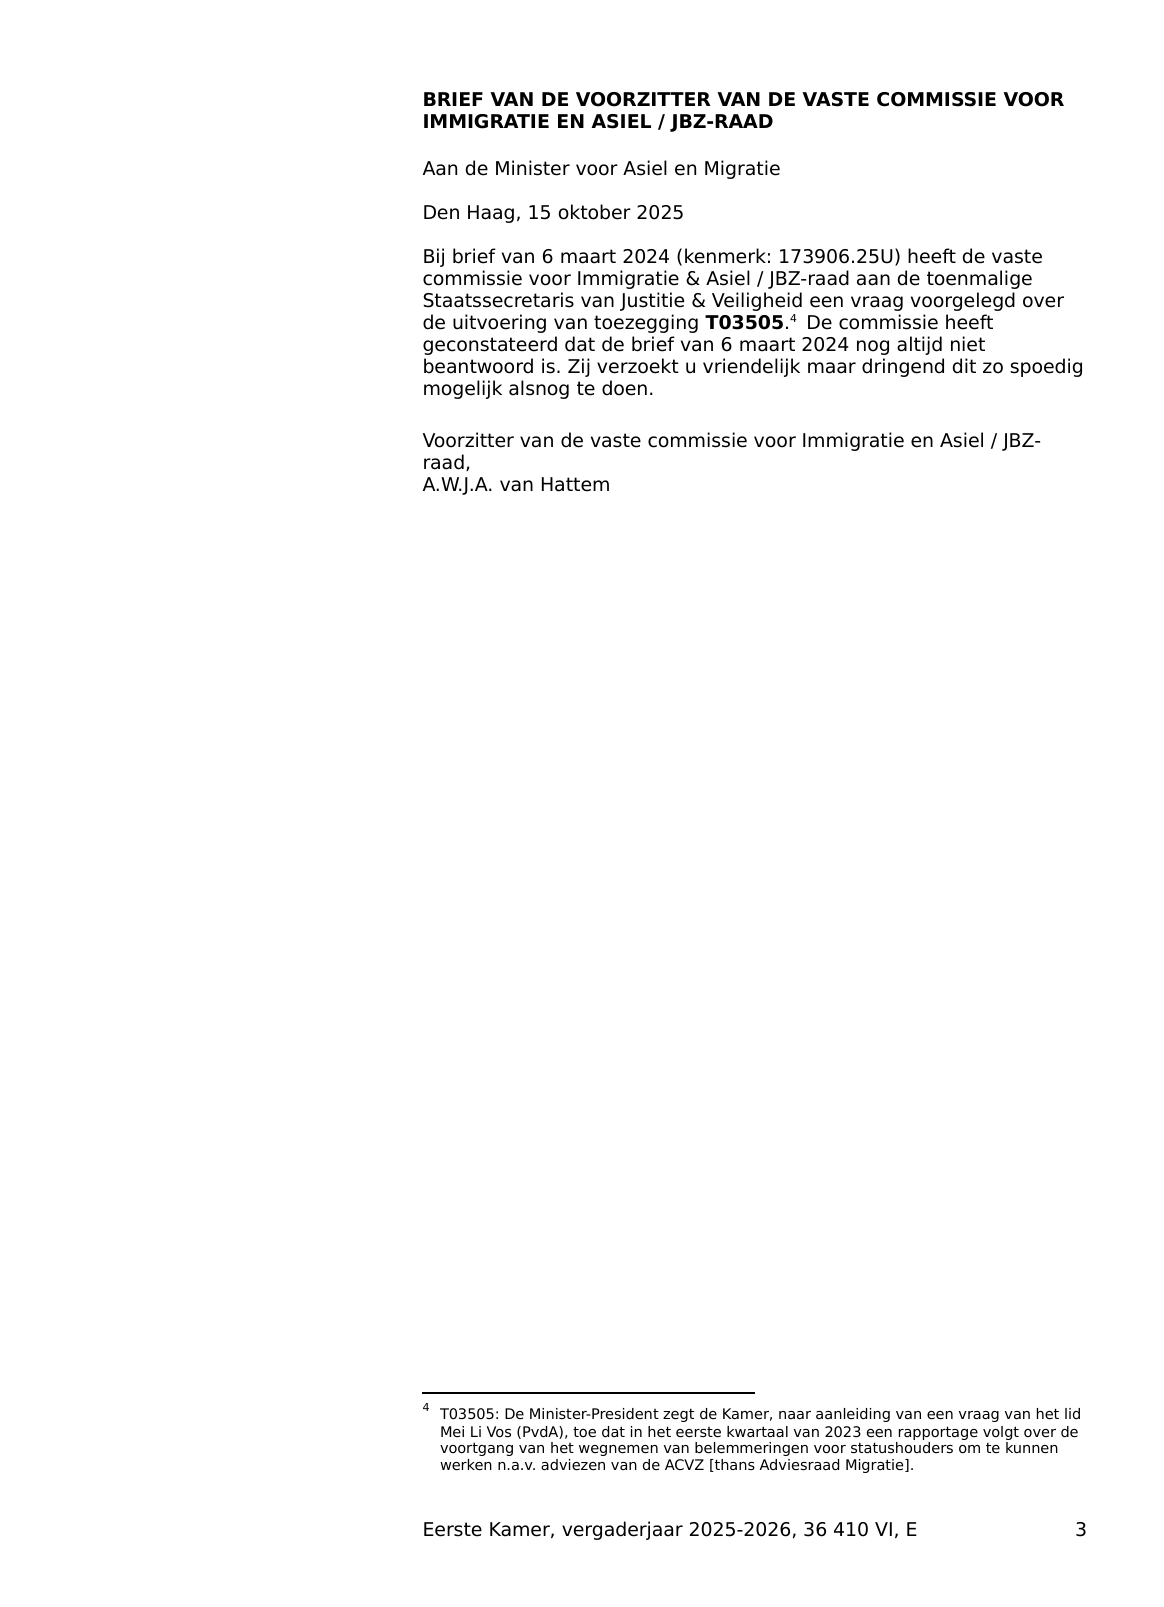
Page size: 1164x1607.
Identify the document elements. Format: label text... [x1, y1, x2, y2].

text Den Haag, 15 oktober 2025 [422, 202, 1087, 224]
text Bij brief van 6 maart 2024 (kenmerk: 173906.25U) heeft de vaste commissie voor Immigratie & Asiel / JBZ-raad aan de toenmalige Staatssecretaris van Justitie & Veiligheid een vraag voorgelegd over de uitvoering van toezegging T03505. De commissie heeft geconstateerd dat de brief van 6 maart 2024 nog altijd niet beantwoord is. Zij verzoekt u vriendelijk maar dringend dit zo spoedig mogelijk alsnog te doen. [422, 246, 1087, 400]
text T03505: De Minister-President zegt de Kamer, naar aanleiding van een vraag van het lid Mei Li Vos (PvdA), toe dat in het eerste kwartaal van 2023 een rapportage volgt over de voortgang van het wegnemen van belemmeringen voor statushouders om te kunnen werken n.a.v. adviezen van de ACVZ [thans Adviesraad Migratie]. [422, 1402, 1087, 1474]
text Aan de Minister voor Asiel en Migratie [422, 158, 1087, 180]
text Voorzitter van de vaste commissie voor Immigratie en Asiel / JBZ-raad, A.W.J.A. van Hattem [422, 430, 1087, 496]
subtitle BRIEF VAN DE VOORZITTER VAN DE VASTE COMMISSIE VOOR IMMIGRATIE EN ASIEL / JBZ-RAAD [422, 89, 1087, 133]
